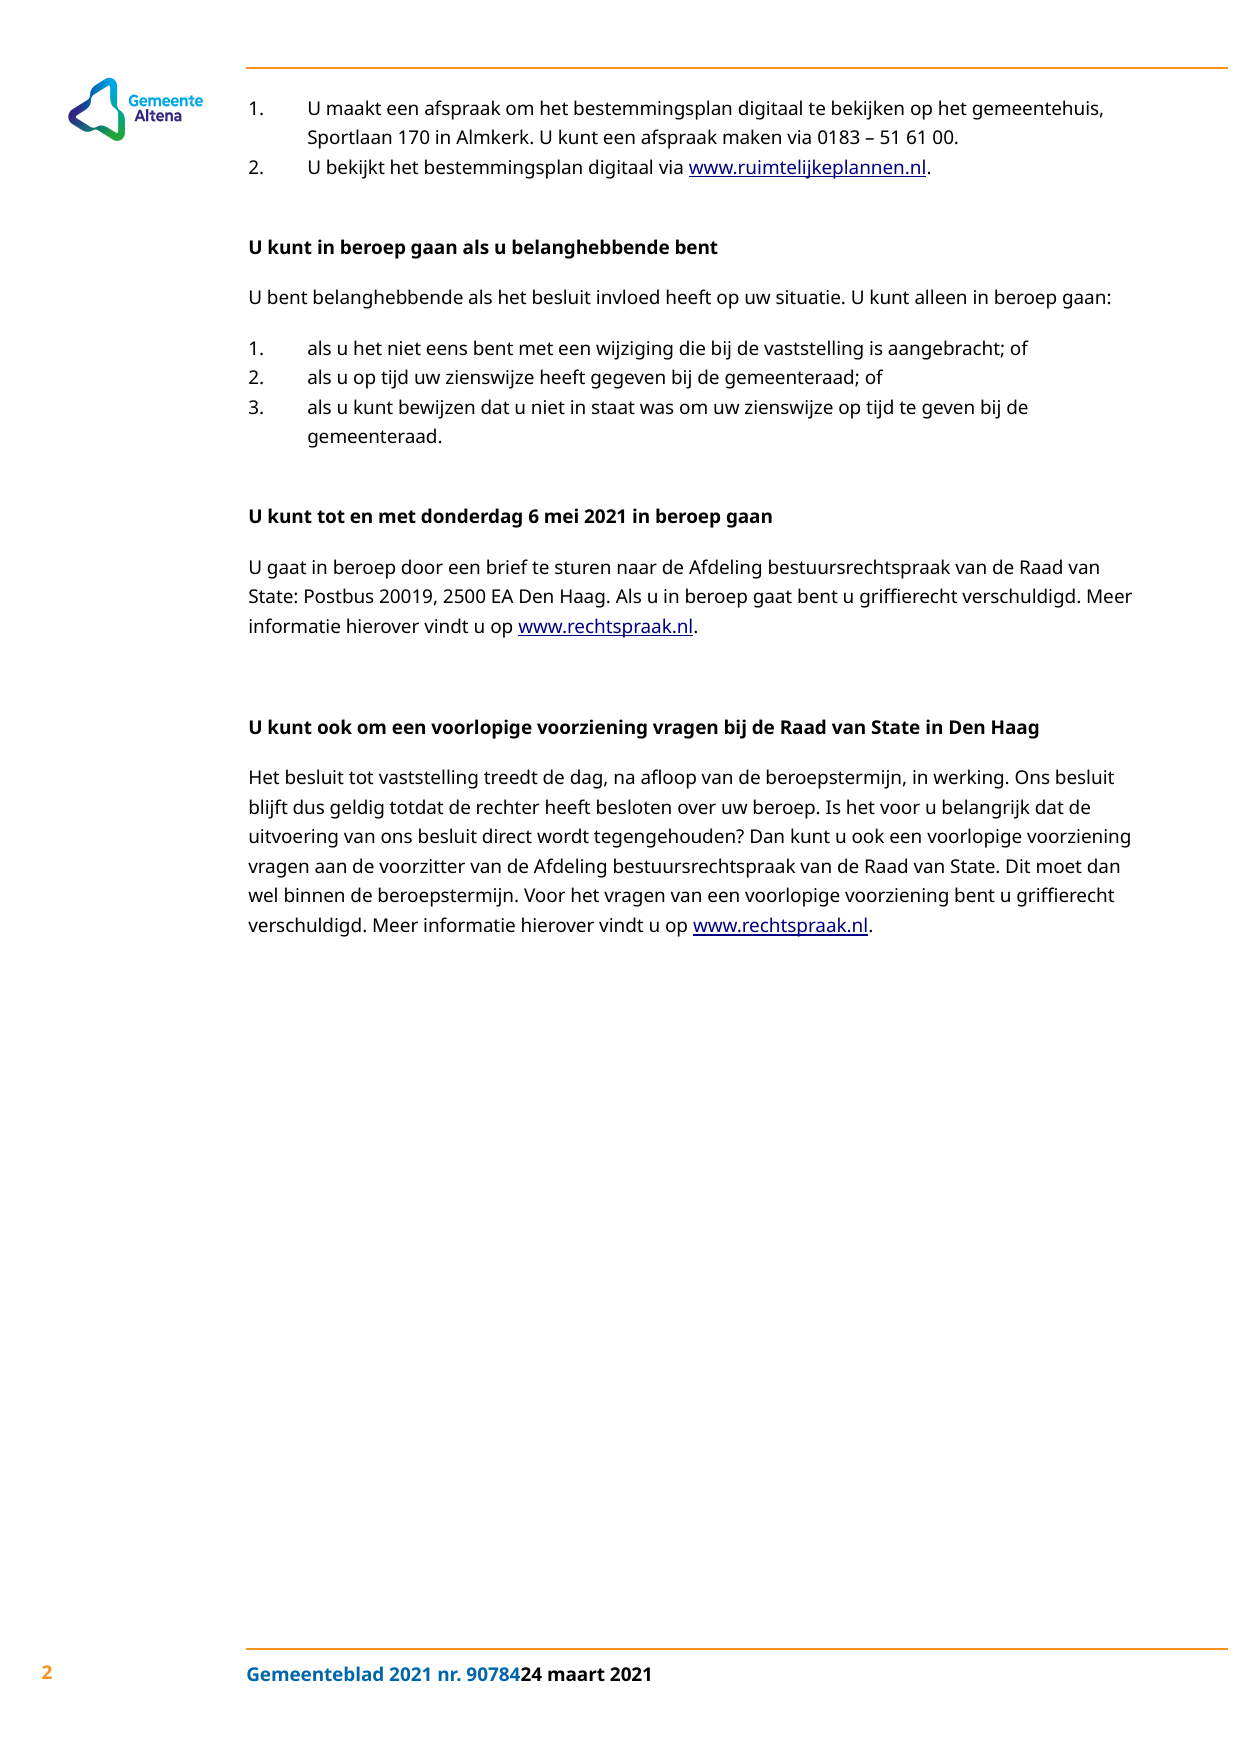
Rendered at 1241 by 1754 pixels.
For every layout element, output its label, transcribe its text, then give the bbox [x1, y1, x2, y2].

picture [41, 47, 231, 172]
text U kunt tot en met donderdag 6 mei 2021 in beroep gaan [248, 503, 1152, 529]
list als u kunt bewijzen dat u niet in staat was om uw zienswijze op tijd te geven bij de gemeenteraad. [248, 394, 1152, 449]
text U bent belanghebbende als het besluit invloed heeft op uw situatie. U kunt alleen in beroep gaan: [248, 284, 1152, 310]
list U maakt een afspraak om het bestemmingsplan digitaal te bekijken op het gemeentehuis, Sportlaan 170 in Almkerk. U kunt een afspraak maken via 0183 – 51 61 00. [248, 95, 1152, 150]
text U gaat in beroep door een brief te sturen naar de Afdeling bestuursrechtspraak van de Raad van State: Postbus 20019, 2500 EA Den Haag. Als u in beroep gaat bent u griffierecht verschuldigd. Meer informatie hierover vindt u op www.rechtspraak.nl. [248, 554, 1152, 639]
list als u op tijd uw zienswijze heeft gegeven bij de gemeenteraad; of [248, 364, 1152, 390]
list U bekijkt het bestemmingsplan digitaal via www.ruimtelijkeplannen.nl. [248, 154, 1152, 180]
text Het besluit tot vaststelling treedt de dag, na afloop van de beroepstermijn, in werking. Ons besluit blijft dus geldig totdat de rechter heeft besloten over uw beroep. Is het voor u belangrijk dat de uitvoering van ons besluit direct wordt tegengehouden? Dan kunt u ook een voorlopige voorziening vragen aan de voorzitter van de Afdeling bestuursrechtspraak van de Raad van State. Dit moet dan wel binnen de beroepstermijn. Voor het vragen van een voorlopige voorziening bent u griffierecht verschuldigd. Meer informatie hierover vindt u op www.rechtspraak.nl. [248, 764, 1152, 938]
list als u het niet eens bent met een wijziging die bij de vaststelling is aangebracht; of [248, 335, 1152, 361]
text U kunt ook om een voorlopige voorziening vragen bij de Raad van State in Den Haag [248, 714, 1152, 740]
text U kunt in beroep gaan als u belanghebbende bent [248, 234, 1152, 260]
